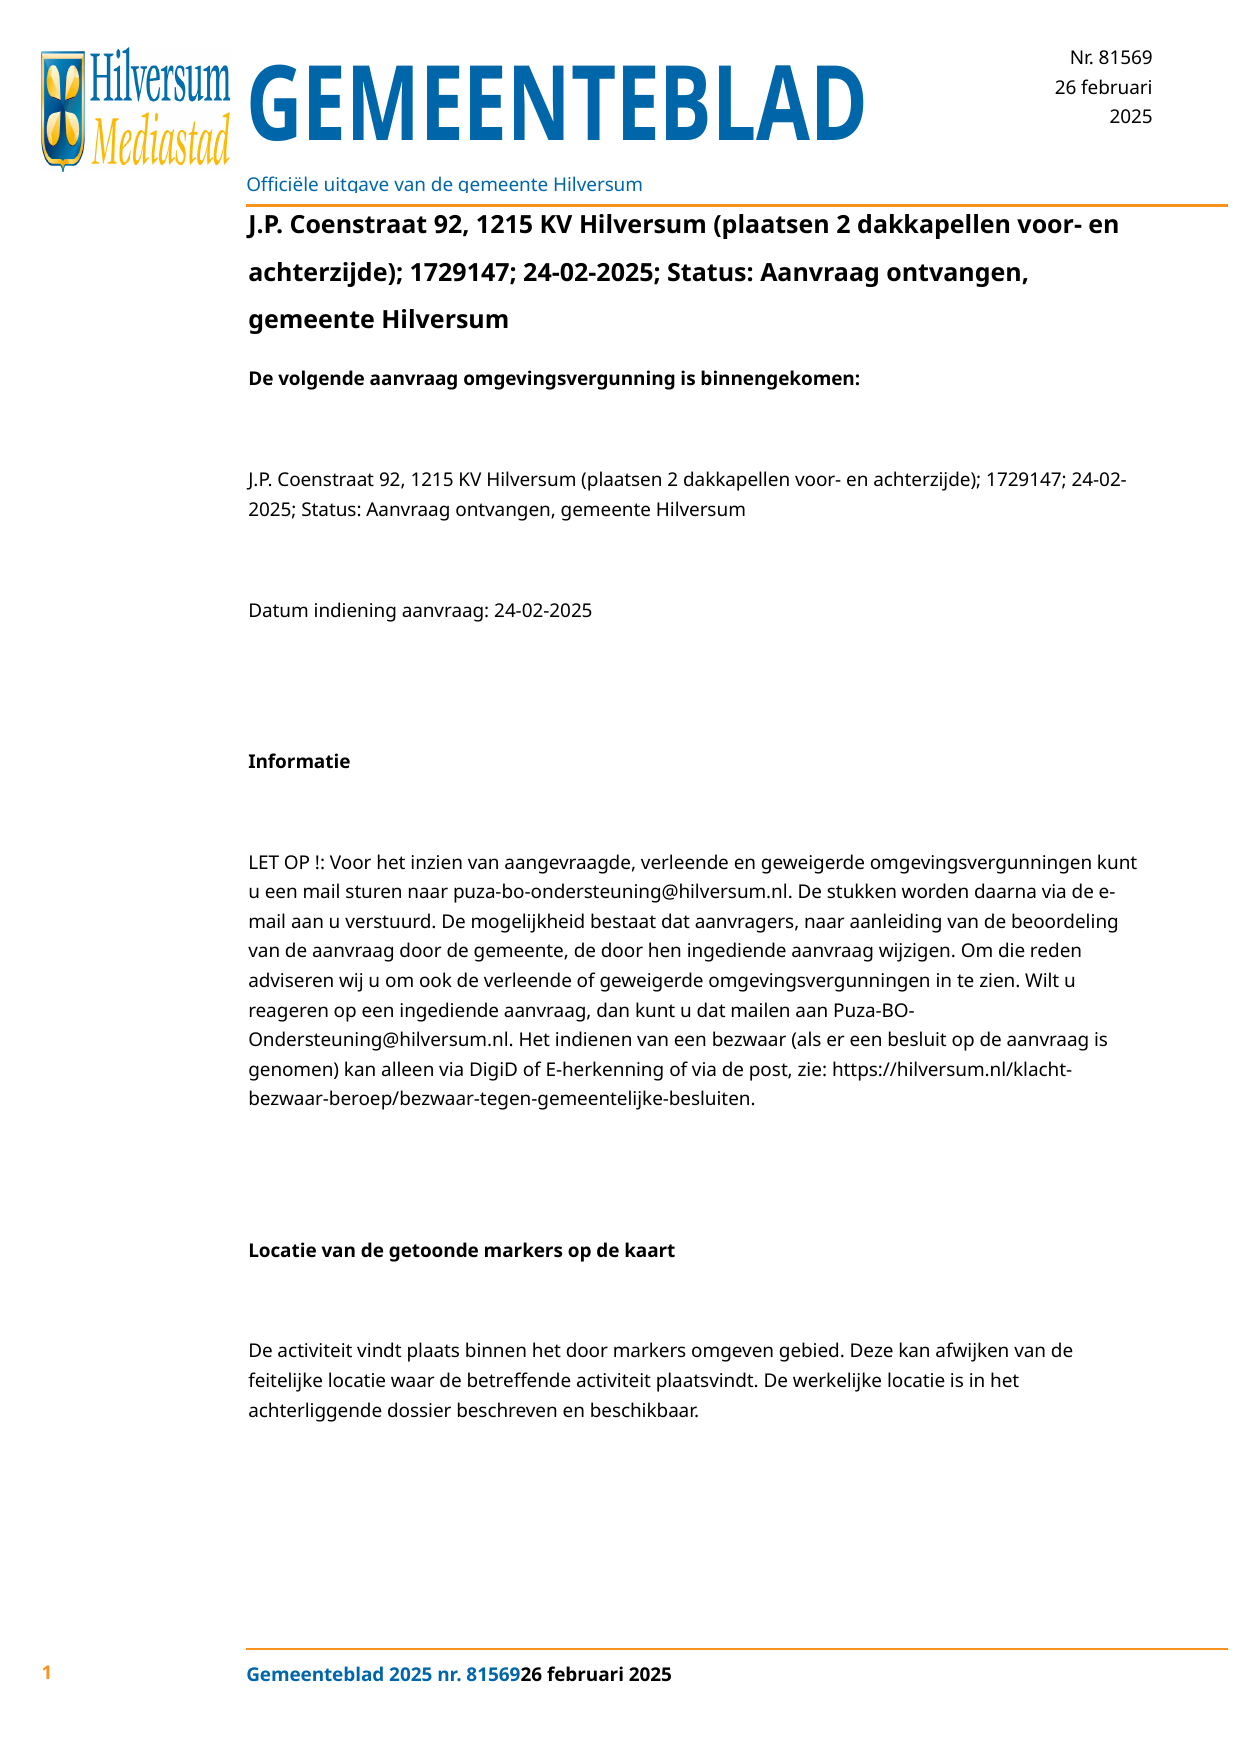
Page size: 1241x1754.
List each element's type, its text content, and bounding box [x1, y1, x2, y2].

text Locatie van de getoonde markers op de kaart [248, 1237, 1152, 1262]
text J.P. Coenstraat 92, 1215 KV Hilversum (plaatsen 2 dakkapellen voor- en achterzijde); 1729147; 24-02-2025; Status: Aanvraag ontvangen, gemeente Hilversum [248, 207, 1152, 336]
text Datum indiening aanvraag: 24-02-2025 [248, 597, 1152, 622]
text J.P. Coenstraat 92, 1215 KV Hilversum (plaatsen 2 dakkapellen voor- en achterzijde); 1729147; 24-02-2025; Status: Aanvraag ontvangen, gemeente Hilversum [248, 466, 1152, 522]
picture [41, 47, 231, 172]
text LET OP !: Voor het inzien van aangevraagde, verleende en geweigerde omgevingsvergunningen kunt u een mail sturen naar puza-bo-ondersteuning@hilversum.nl. De stukken worden daarna via de e-mail aan u verstuurd. De mogelijkheid bestaat dat aanvragers, naar aanleiding van de beoordeling van de aanvraag door de gemeente, de door hen ingediende aanvraag wijzigen. Om die reden adviseren wij u om ook de verleende of geweigerde omgevingsvergunningen in te zien. Wilt u reageren op een ingediende aanvraag, dan kunt u dat mailen aan Puza-BO-Ondersteuning@hilversum.nl. Het indienen van een bezwaar (als er een besluit op de aanvraag is genomen) kan alleen via DigiD of E-herkenning of via de post, zie: https://hilversum.nl/klacht-bezwaar-beroep/bezwaar-tegen-gemeentelijke-besluiten. [248, 849, 1152, 1111]
text De activiteit vindt plaats binnen het door markers omgeven gebied. Deze kan afwijken van de feitelijke locatie waar de betreffende activiteit plaatsvindt. De werkelijke locatie is in het achterliggende dossier beschreven en beschikbaar. [248, 1338, 1152, 1422]
text Informatie [248, 748, 1152, 774]
text De volgende aanvraag omgevingsvergunning is binnengekomen: [248, 366, 1152, 391]
